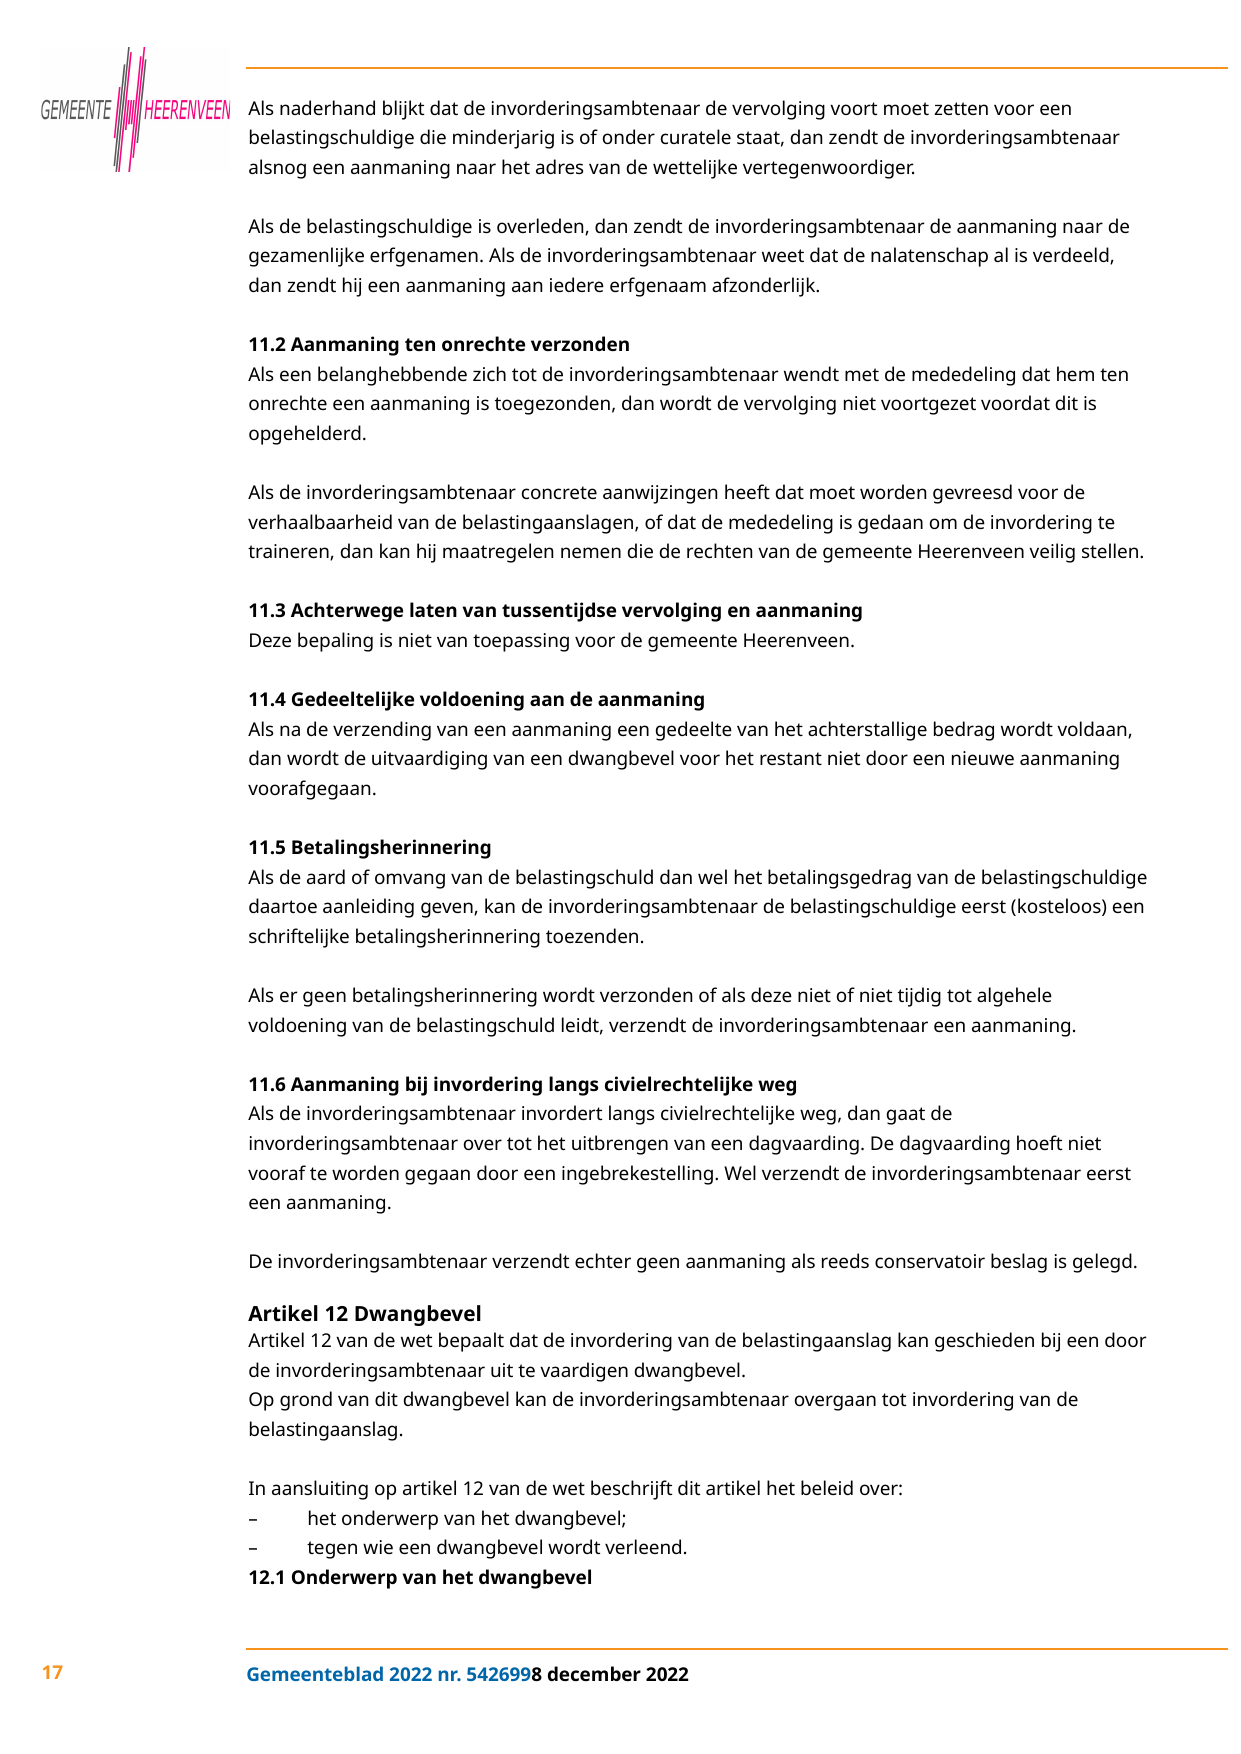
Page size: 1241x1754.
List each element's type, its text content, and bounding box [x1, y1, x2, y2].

text 11.6 Aanmaning bij invordering langs civielrechtelijke weg [248, 1071, 1152, 1097]
text Als de invorderingsambtenaar invordert langs civielrechtelijke weg, dan gaat de invorderingsambtenaar over tot het uitbrengen van een dagvaarding. De dagvaarding hoeft niet vooraf te worden gegaan door een ingebrekestelling. Wel verzendt de invorderingsambtenaar eerst een aanmaning. [248, 1101, 1152, 1215]
text Deze bepaling is niet van toepassing voor de gemeente Heerenveen. [248, 627, 1152, 653]
text 11.2 Aanmaning ten onrechte verzonden [248, 331, 1152, 357]
text Als naderhand blijkt dat de invorderingsambtenaar de vervolging voort moet zetten voor een belastingschuldige die minderjarig is of onder curatele staat, dan zendt de invorderingsambtenaar alsnog een aanmaning naar het adres van de wettelijke vertegenwoordiger. [248, 95, 1152, 180]
text Als na de verzending van een aanmaning een gedeelte van het achterstallige bedrag wordt voldaan, dan wordt de uitvaardiging van een dwangbevel voor het restant niet door een nieuwe aanmaning voorafgegaan. [248, 716, 1152, 801]
text Als een belanghebbende zich tot de invorderingsambtenaar wendt met de mededeling dat hem ten onrechte een aanmaning is toegezonden, dan wordt de vervolging niet voortgezet voordat dit is opgehelderd. [248, 361, 1152, 446]
text Op grond van dit dwangbevel kan de invorderingsambtenaar overgaan tot invordering van de belastingaanslag. [248, 1387, 1152, 1442]
text Artikel 12 Dwangbevel [248, 1299, 1152, 1327]
list het onderwerp van het dwangbevel; [248, 1505, 1152, 1531]
text Als de invorderingsambtenaar concrete aanwijzingen heeft dat moet worden gevreesd voor de verhaalbaarheid van de belastingaanslagen, of dat de mededeling is gedaan om de invordering te traineren, dan kan hij maatregelen nemen die de rechten van de gemeente Heerenveen veilig stellen. [248, 479, 1152, 564]
text Als de belastingschuldige is overleden, dan zendt de invorderingsambtenaar de aanmaning naar de gezamenlijke erfgenamen. Als de invorderingsambtenaar weet dat de nalatenschap al is verdeeld, dan zendt hij een aanmaning aan iedere erfgenaam afzonderlijk. [248, 213, 1152, 298]
text Als er geen betalingsherinnering wordt verzonden of als deze niet of niet tijdig tot algehele voldoening van de belastingschuld leidt, verzendt de invorderingsambtenaar een aanmaning. [248, 982, 1152, 1038]
text 11.4 Gedeeltelijke voldoening aan de aanmaning [248, 686, 1152, 712]
text 11.5 Betalingsherinnering [248, 834, 1152, 860]
text 11.3 Achterwege laten van tussentijdse vervolging en aanmaning [248, 598, 1152, 623]
list tegen wie een dwangbevel wordt verleend. [248, 1534, 1152, 1560]
text De invorderingsambtenaar verzendt echter geen aanmaning als reeds conservatoir beslag is gelegd. [248, 1248, 1152, 1274]
text Als de aard of omvang van de belastingschuld dan wel het betalingsgedrag van de belastingschuldige daartoe aanleiding geven, kan de invorderingsambtenaar de belastingschuldige eerst (kosteloos) een schriftelijke betalingsherinnering toezenden. [248, 864, 1152, 949]
picture [41, 47, 231, 172]
text 12.1 Onderwerp van het dwangbevel [248, 1564, 1152, 1590]
text Artikel 12 van de wet bepaalt dat de invordering van de belastingaanslag kan geschieden bij een door de invorderingsambtenaar uit te vaardigen dwangbevel. [248, 1327, 1152, 1383]
text In aansluiting op artikel 12 van de wet beschrijft dit artikel het beleid over: [248, 1475, 1152, 1501]
